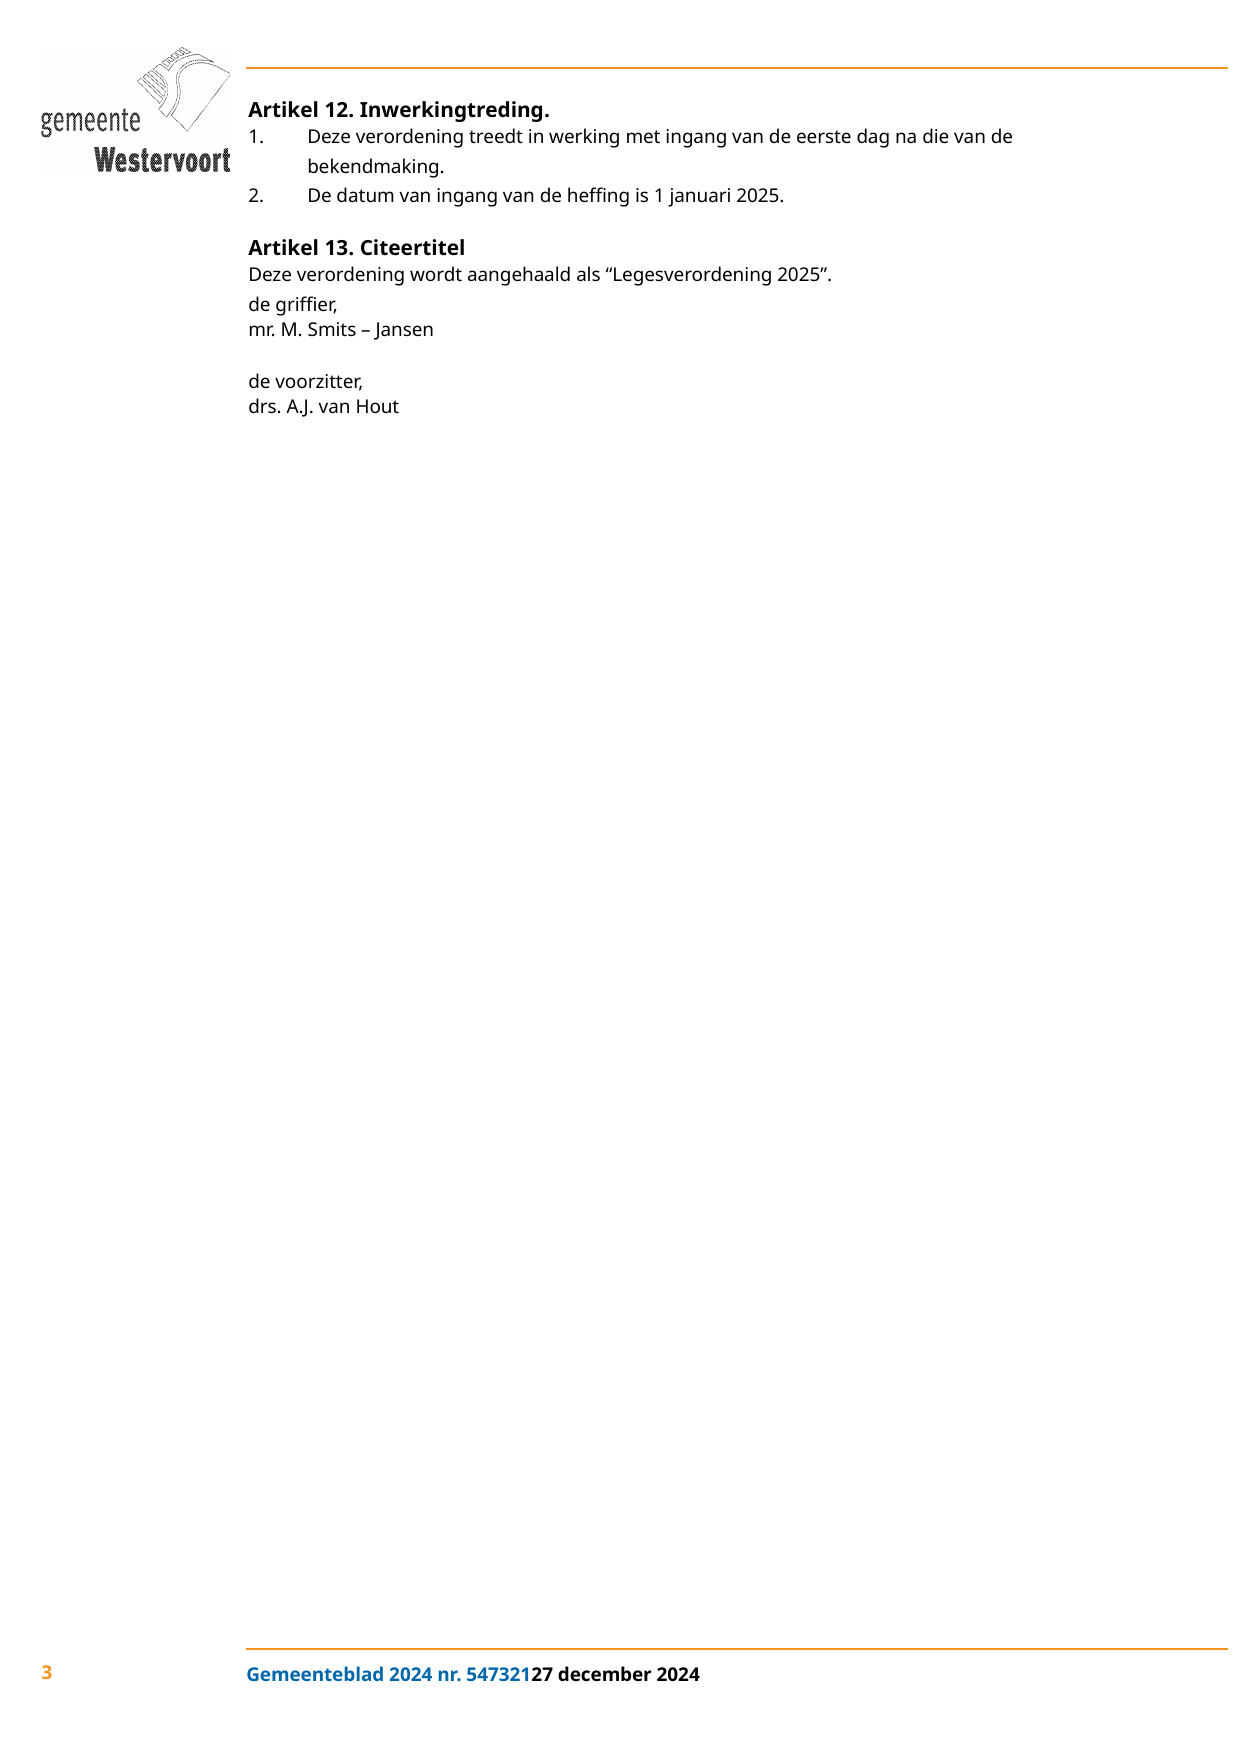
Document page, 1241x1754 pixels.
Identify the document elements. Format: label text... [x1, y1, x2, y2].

text mr. M. Smits – Jansen [248, 317, 1152, 342]
text de voorzitter, [248, 368, 1152, 394]
text Deze verordening wordt aangehaald als “Legesverordening 2025”. [248, 261, 1152, 287]
list De datum van ingang van de heffing is 1 januari 2025. [248, 182, 1152, 208]
text drs. A.J. van Hout [248, 394, 1152, 419]
text Artikel 13. Citeertitel [248, 233, 1152, 261]
list Deze verordening treedt in werking met ingang van de eerste dag na die van de bekendmaking. [248, 123, 1152, 178]
text Artikel 12. Inwerkingtreding. [248, 95, 1152, 123]
text de griffier, [248, 291, 1152, 317]
picture [41, 47, 231, 172]
